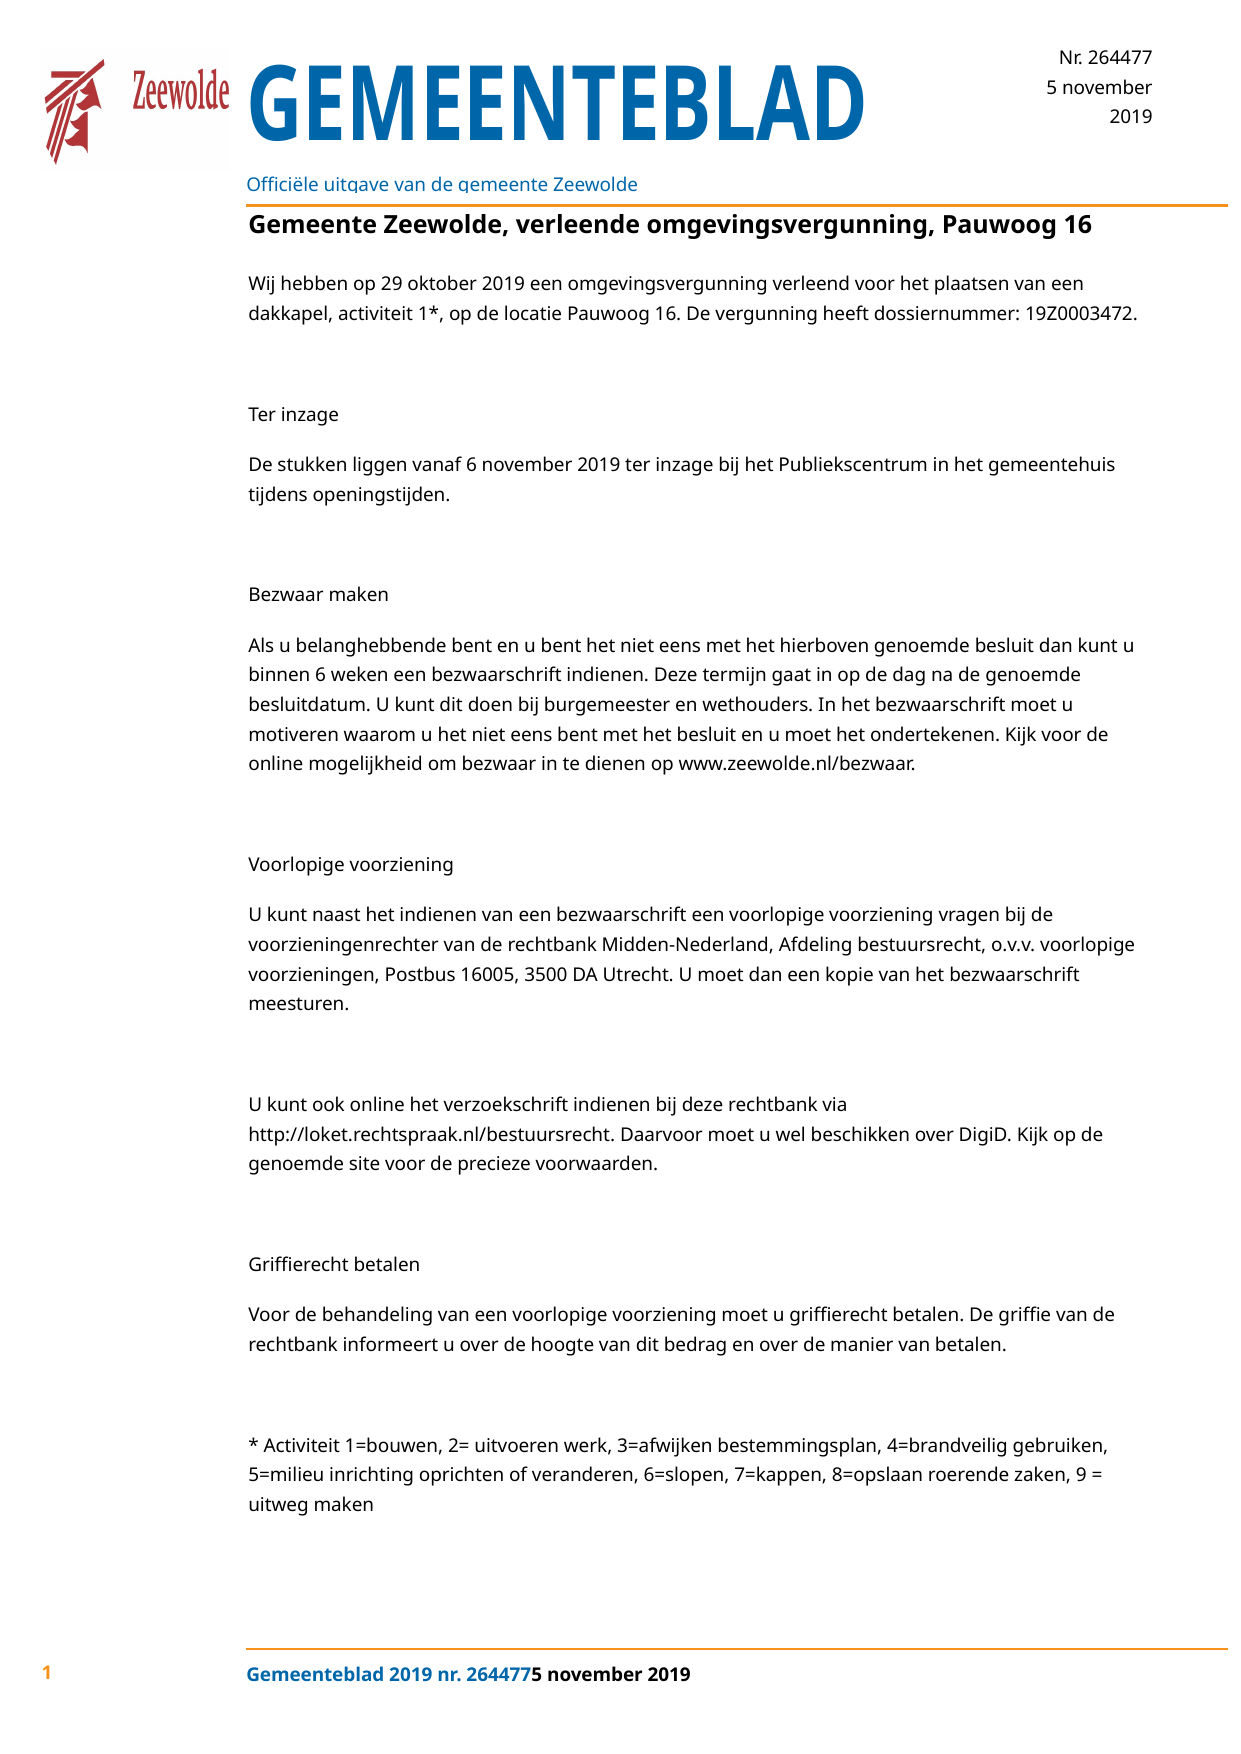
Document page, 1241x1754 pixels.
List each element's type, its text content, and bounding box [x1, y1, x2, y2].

text U kunt ook online het verzoekschrift indienen bij deze rechtbank via http://loket.rechtspraak.nl/bestuursrecht. Daarvoor moet u wel beschikken over DigiD. Kijk op de genoemde site voor de precieze voorwaarden. [248, 1091, 1152, 1176]
text Griffierecht betalen [248, 1251, 1152, 1277]
text Als u belanghebbende bent en u bent het niet eens met het hierboven genoemde besluit dan kunt u binnen 6 weken een bezwaarschrift indienen. Deze termijn gaat in op de dag na de genoemde besluitdatum. U kunt dit doen bij burgemeester en wethouders. In het bezwaarschrift moet u motiveren waarom u het niet eens bent met het besluit en u moet het ondertekenen. Kijk voor de online mogelijkheid om bezwaar in te dienen op www.zeewolde.nl/bezwaar. [248, 632, 1152, 776]
picture [41, 47, 231, 172]
text Voor de behandeling van een voorlopige voorziening moet u griffierecht betalen. De griffie van de rechtbank informeert u over de hoogte van dit bedrag en over de manier van betalen. [248, 1302, 1152, 1357]
text Gemeente Zeewolde, verleende omgevingsvergunning, Pauwoog 16 [248, 207, 1152, 241]
text Voorlopige voorziening [248, 851, 1152, 877]
text Wij hebben op 29 oktober 2019 een omgevingsvergunning verleend voor het plaatsen van een dakkapel, activiteit 1*, op de locatie Pauwoog 16. De vergunning heeft dossiernummer: 19Z0003472. [248, 270, 1152, 326]
text De stukken liggen vanaf 6 november 2019 ter inzage bij het Publiekscentrum in het gemeentehuis tijdens openingstijden. [248, 451, 1152, 506]
text * Activiteit 1=bouwen, 2= uitvoeren werk, 3=afwijken bestemmingsplan, 4=brandveilig gebruiken, 5=milieu inrichting oprichten of veranderen, 6=slopen, 7=kappen, 8=opslaan roerende zaken, 9 = uitweg maken [248, 1432, 1152, 1517]
text U kunt naast het indienen van een bezwaarschrift een voorlopige voorziening vragen bij de voorzieningenrechter van de rechtbank Midden-Nederland, Afdeling bestuursrecht, o.v.v. voorlopige voorzieningen, Postbus 16005, 3500 DA Utrecht. U moet dan een kopie van het bezwaarschrift meesturen. [248, 902, 1152, 1016]
text Bezwaar maken [248, 582, 1152, 607]
text Ter inzage [248, 401, 1152, 426]
